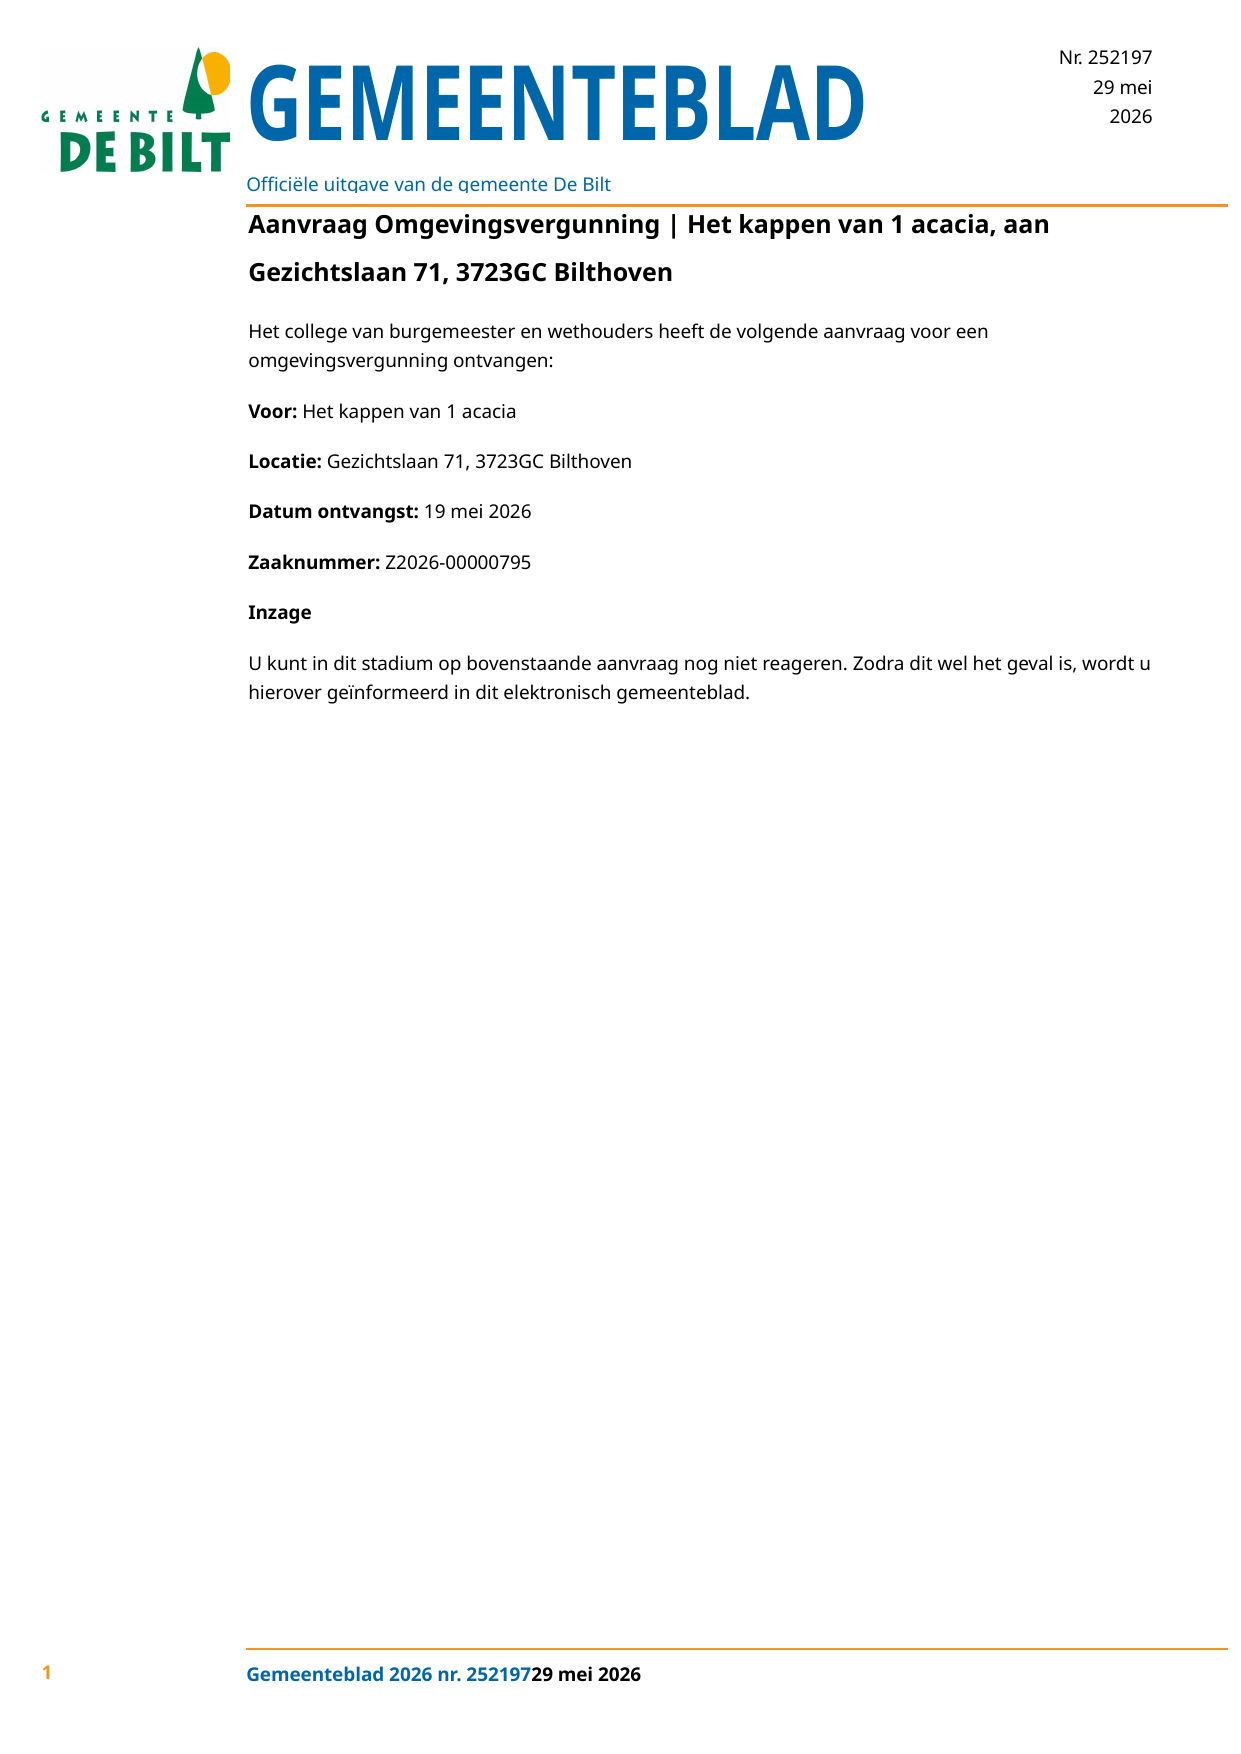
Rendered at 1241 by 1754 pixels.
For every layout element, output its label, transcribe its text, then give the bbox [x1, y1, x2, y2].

text Datum ontvangst: 19 mei 2026 [248, 499, 1152, 524]
text Zaaknummer: Z2026-00000795 [248, 549, 1152, 575]
text U kunt in dit stadium op bovenstaande aanvraag nog niet reageren. Zodra dit wel het geval is, wordt u hierover geïnformeerd in dit elektronisch gemeenteblad. [248, 650, 1152, 705]
text Voor: Het kappen van 1 acacia [248, 398, 1152, 424]
text Aanvraag Omgevingsvergunning | Het kappen van 1 acacia, aan Gezichtslaan 71, 3723GC Bilthoven [248, 207, 1152, 288]
text Het college van burgemeester en wethouders heeft de volgende aanvraag voor een omgevingsvergunning ontvangen: [248, 318, 1152, 373]
text Locatie: Gezichtslaan 71, 3723GC Bilthoven [248, 448, 1152, 474]
text Inzage [248, 599, 1152, 625]
picture [41, 47, 231, 172]
